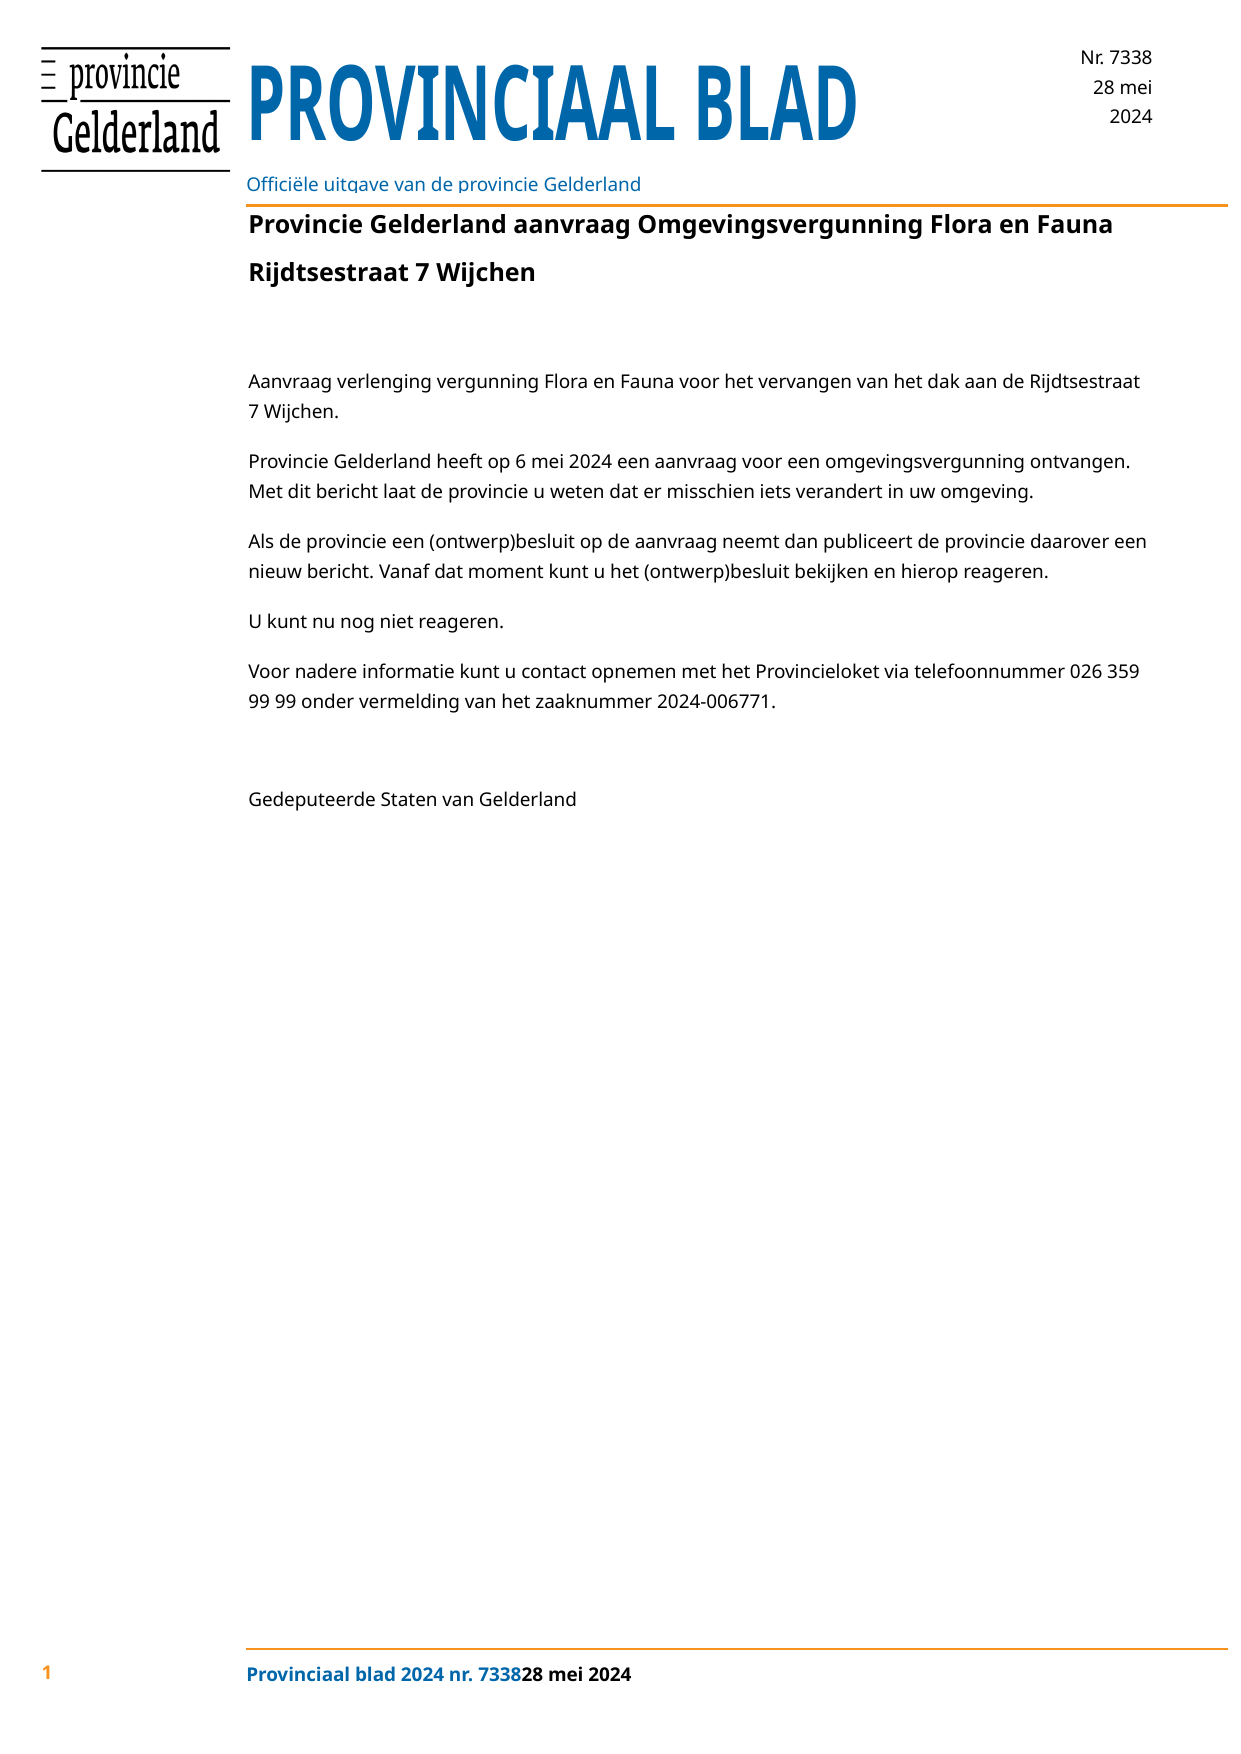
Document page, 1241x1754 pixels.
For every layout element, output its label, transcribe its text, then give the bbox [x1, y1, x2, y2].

text Voor nadere informatie kunt u contact opnemen met het Provincieloket via telefoonnummer 026 359 99 99 onder vermelding van het zaaknummer 2024-006771. [248, 659, 1152, 714]
text Aanvraag verlenging vergunning Flora en Fauna voor het vervangen van het dak aan de Rijdtsestraat 7 Wijchen. [248, 368, 1152, 424]
text U kunt nu nog niet reageren. [248, 608, 1152, 634]
picture [41, 47, 231, 172]
text Provincie Gelderland heeft op 6 mei 2024 een aanvraag voor een omgevingsvergunning ontvangen. Met dit bericht laat de provincie u weten dat er misschien iets verandert in uw omgeving. [248, 448, 1152, 504]
text Provincie Gelderland aanvraag Omgevingsvergunning Flora en Fauna Rijdtsestraat 7 Wijchen [248, 207, 1152, 288]
text Gedeputeerde Staten van Gelderland [248, 787, 1152, 812]
text Als de provincie een (ontwerp)besluit op de aanvraag neemt dan publiceert de provincie daarover een nieuw bericht. Vanaf dat moment kunt u het (ontwerp)besluit bekijken en hierop reageren. [248, 528, 1152, 584]
